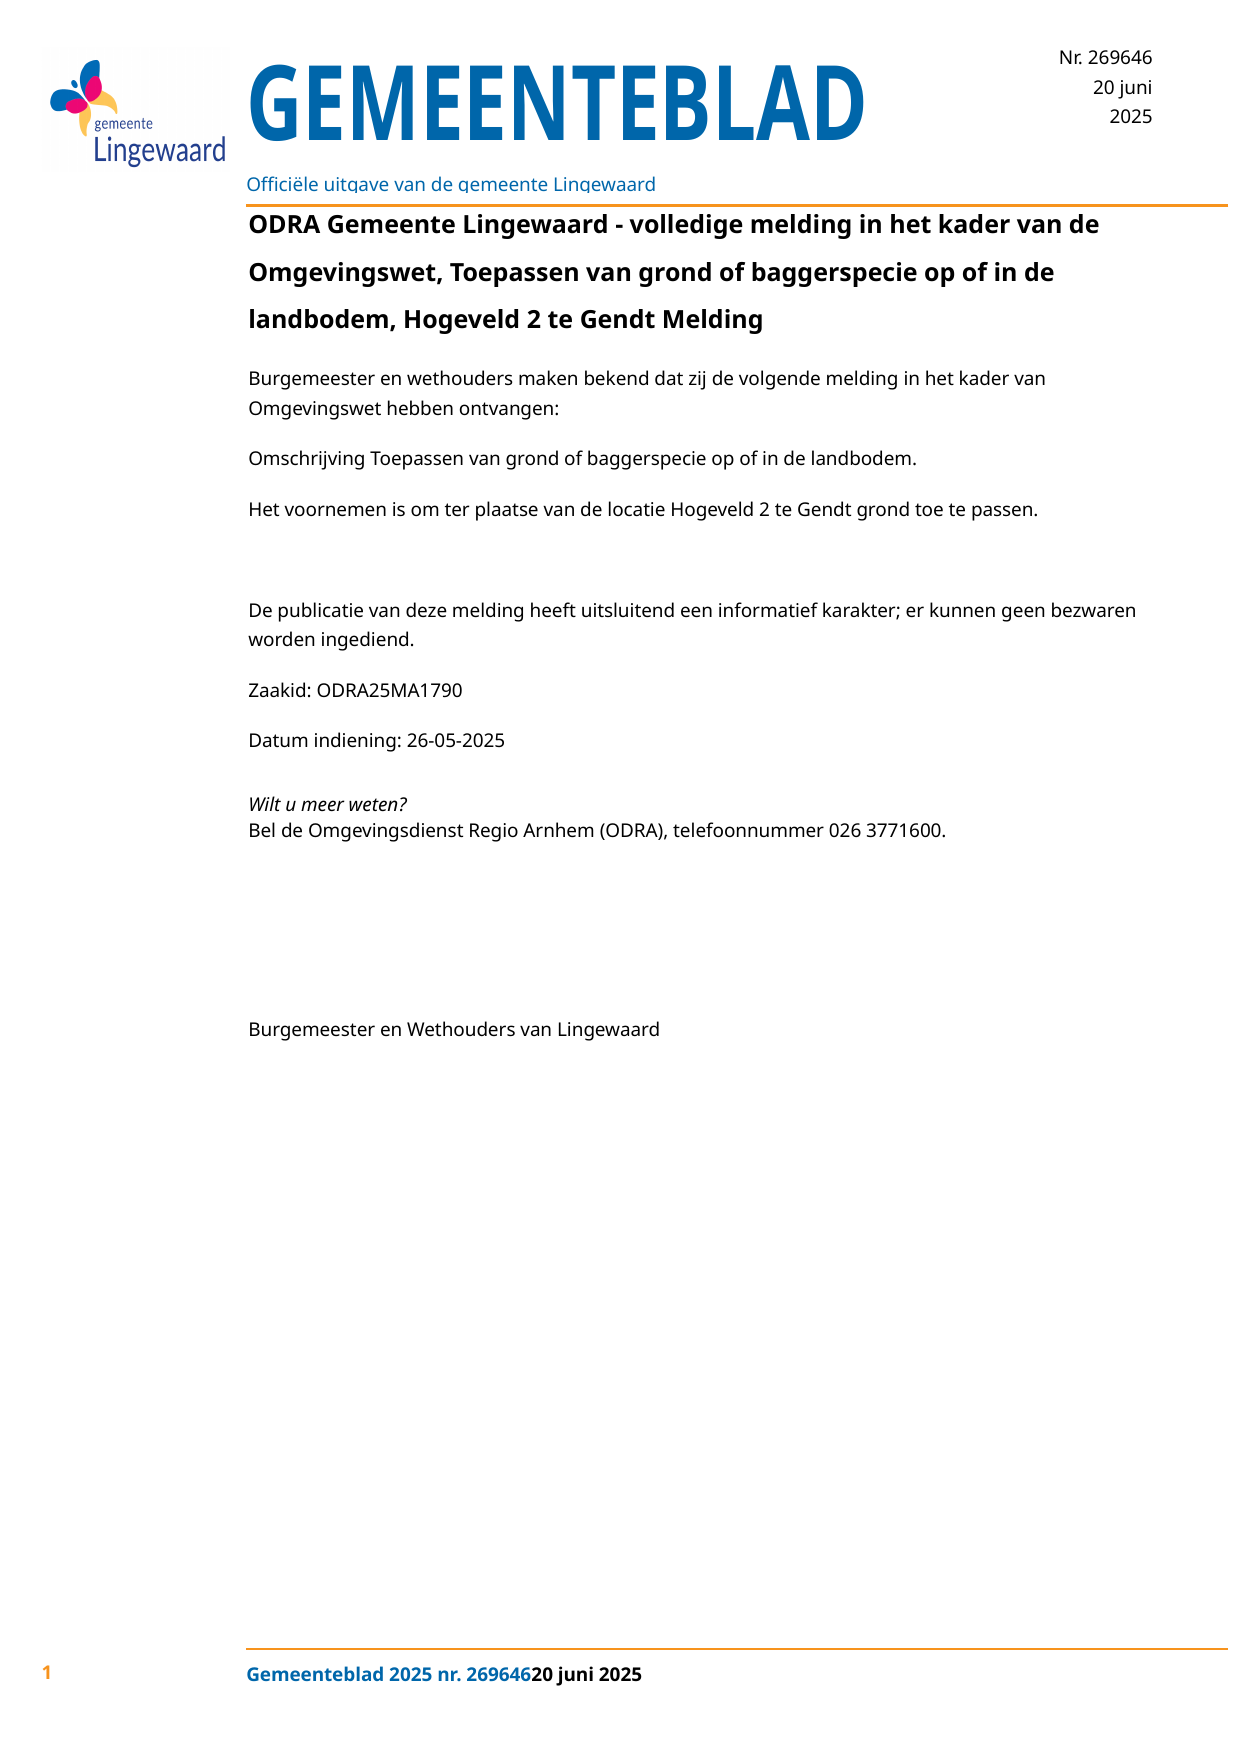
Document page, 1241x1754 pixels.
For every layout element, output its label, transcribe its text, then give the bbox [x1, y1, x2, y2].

text Wilt u meer weten? [248, 791, 1152, 817]
text Datum indiening: 26-05-2025 [248, 727, 1152, 753]
text ODRA Gemeente Lingewaard - volledige melding in het kader van de Omgevingswet, Toepassen van grond of baggerspecie op of in de landbodem, Hogeveld 2 te Gendt Melding [248, 207, 1152, 336]
text Het voornemen is om ter plaatse van de locatie Hogeveld 2 te Gendt grond toe te passen. [248, 496, 1152, 522]
text Burgemeester en Wethouders van Lingewaard [248, 1016, 1152, 1042]
text Zaakid: ODRA25MA1790 [248, 677, 1152, 702]
text De publicatie van deze melding heeft uitsluitend een informatief karakter; er kunnen geen bezwaren worden ingediend. [248, 597, 1152, 652]
text Burgemeester en wethouders maken bekend dat zij de volgende melding in het kader van Omgevingswet hebben ontvangen: [248, 366, 1152, 421]
text Bel de Omgevingsdienst Regio Arnhem (ODRA), telefoonnummer 026 3771600. [248, 817, 1152, 843]
text Omschrijving Toepassen van grond of baggerspecie op of in de landbodem. [248, 446, 1152, 471]
picture [41, 47, 231, 172]
